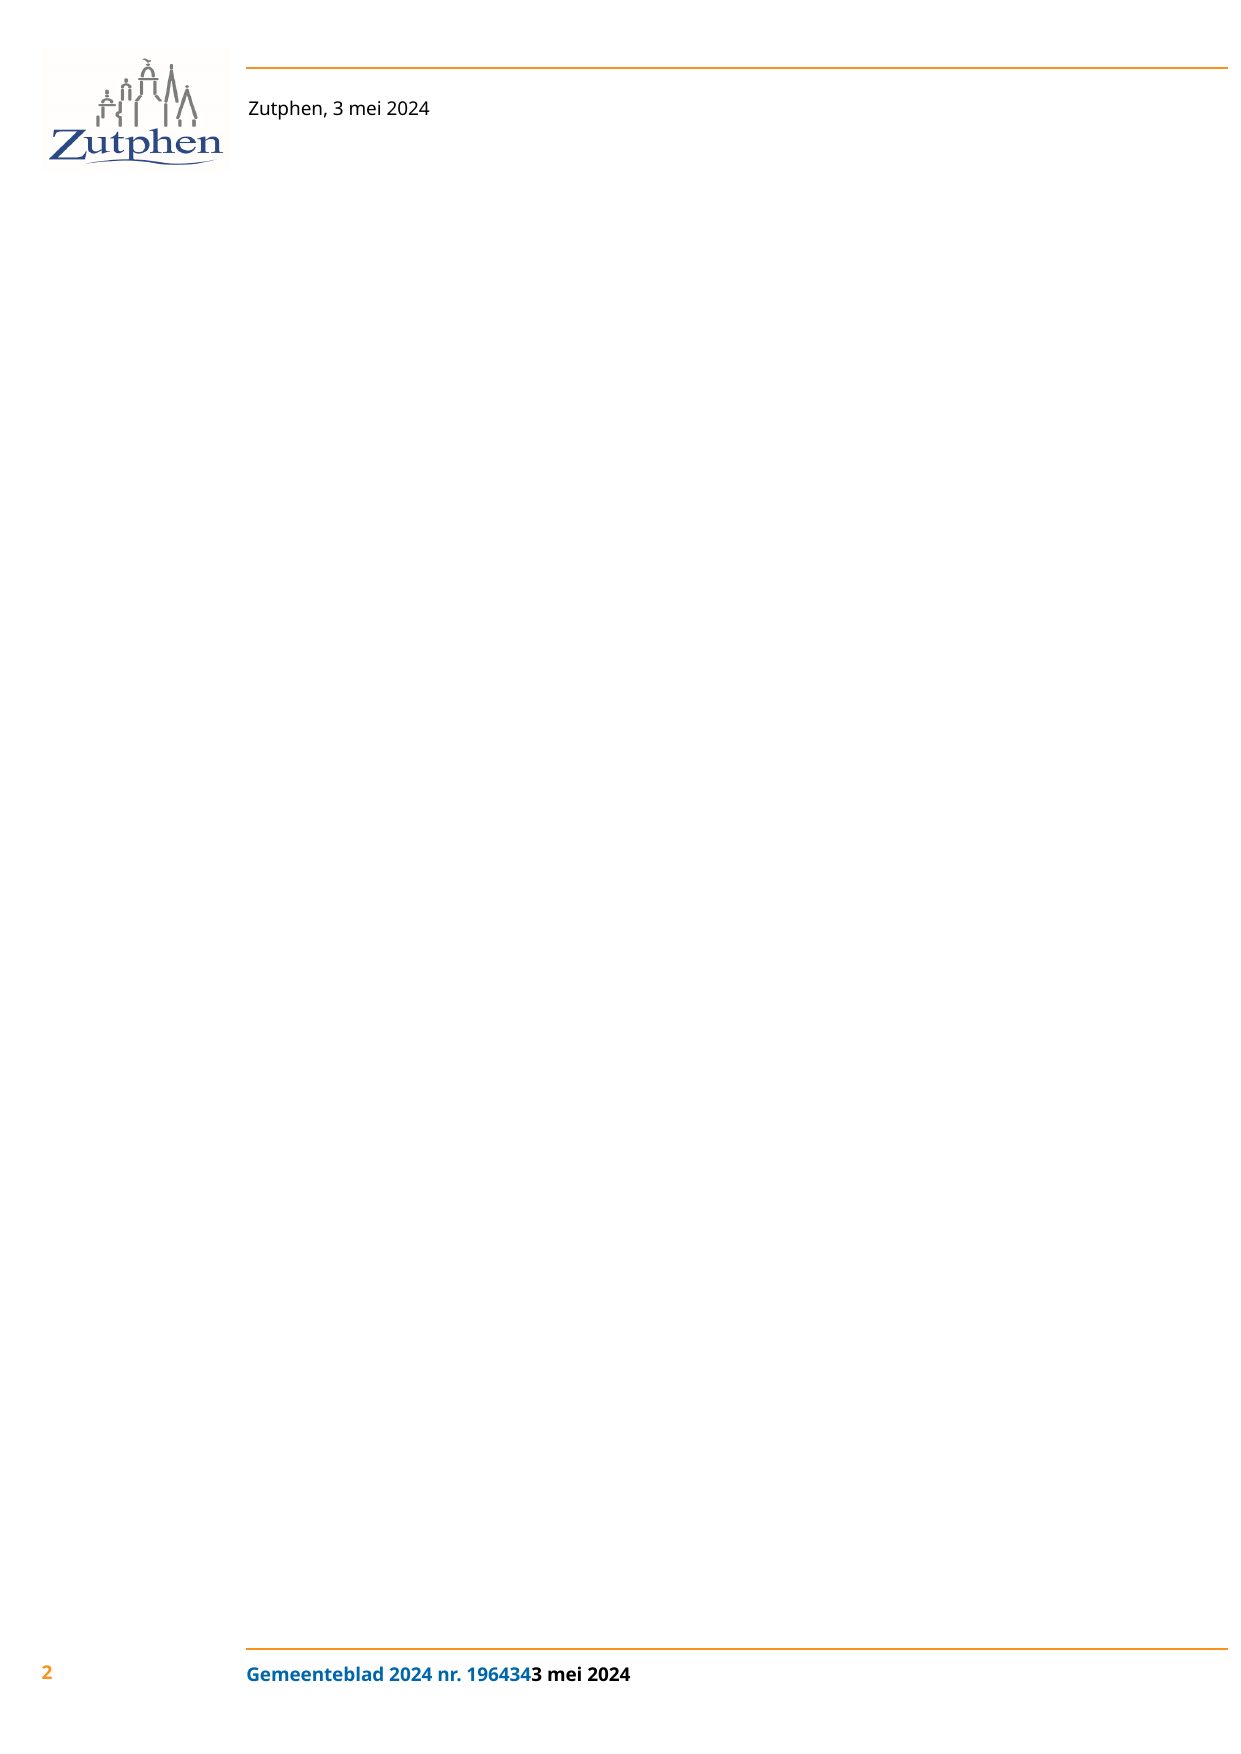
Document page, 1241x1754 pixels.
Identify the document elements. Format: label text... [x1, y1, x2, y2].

picture [41, 47, 231, 172]
text Zutphen, 3 mei 2024 [248, 95, 1152, 121]
